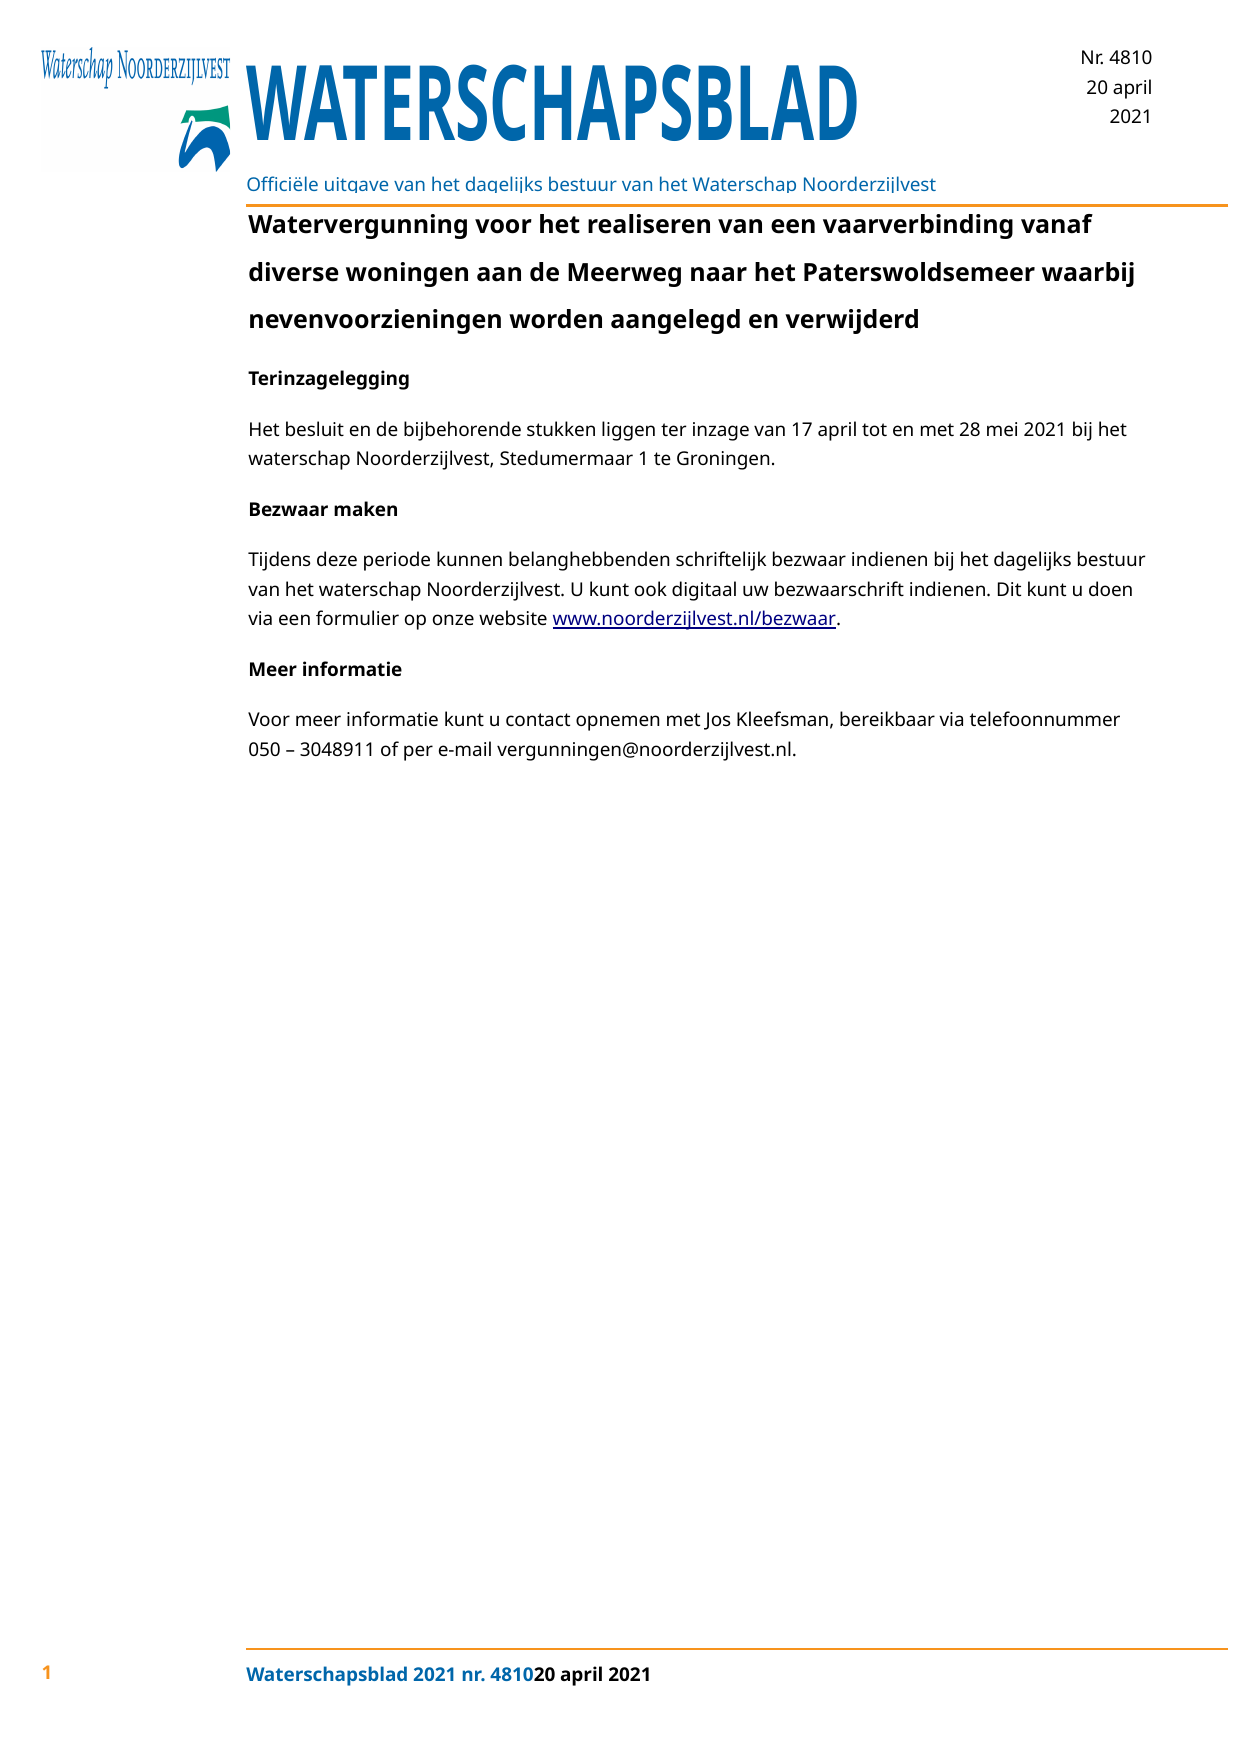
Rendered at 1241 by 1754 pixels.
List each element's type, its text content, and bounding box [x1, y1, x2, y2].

text Tijdens deze periode kunnen belanghebbenden schriftelijk bezwaar indienen bij het dagelijks bestuur van het waterschap Noorderzijlvest. U kunt ook digitaal uw bezwaarschrift indienen. Dit kunt u doen via een formulier op onze website www.noorderzijlvest.nl/bezwaar. [248, 546, 1152, 631]
text Watervergunning voor het realiseren van een vaarverbinding vanaf diverse woningen aan de Meerweg naar het Paterswoldsemeer waarbij nevenvoorzieningen worden aangelegd en verwijderd [248, 207, 1152, 336]
text Bezwaar maken [248, 496, 1152, 522]
text Het besluit en de bijbehorende stukken liggen ter inzage van 17 april tot en met 28 mei 2021 bij het waterschap Noorderzijlvest, Stedumermaar 1 te Groningen. [248, 416, 1152, 471]
text Voor meer informatie kunt u contact opnemen met Jos Kleefsman, bereikbaar via telefoonnummer 050 – 3048911 of per e-mail vergunningen@noorderzijlvest.nl. [248, 706, 1152, 762]
text Terinzagelegging [248, 366, 1152, 391]
text Meer informatie [248, 656, 1152, 682]
picture [41, 47, 231, 172]
